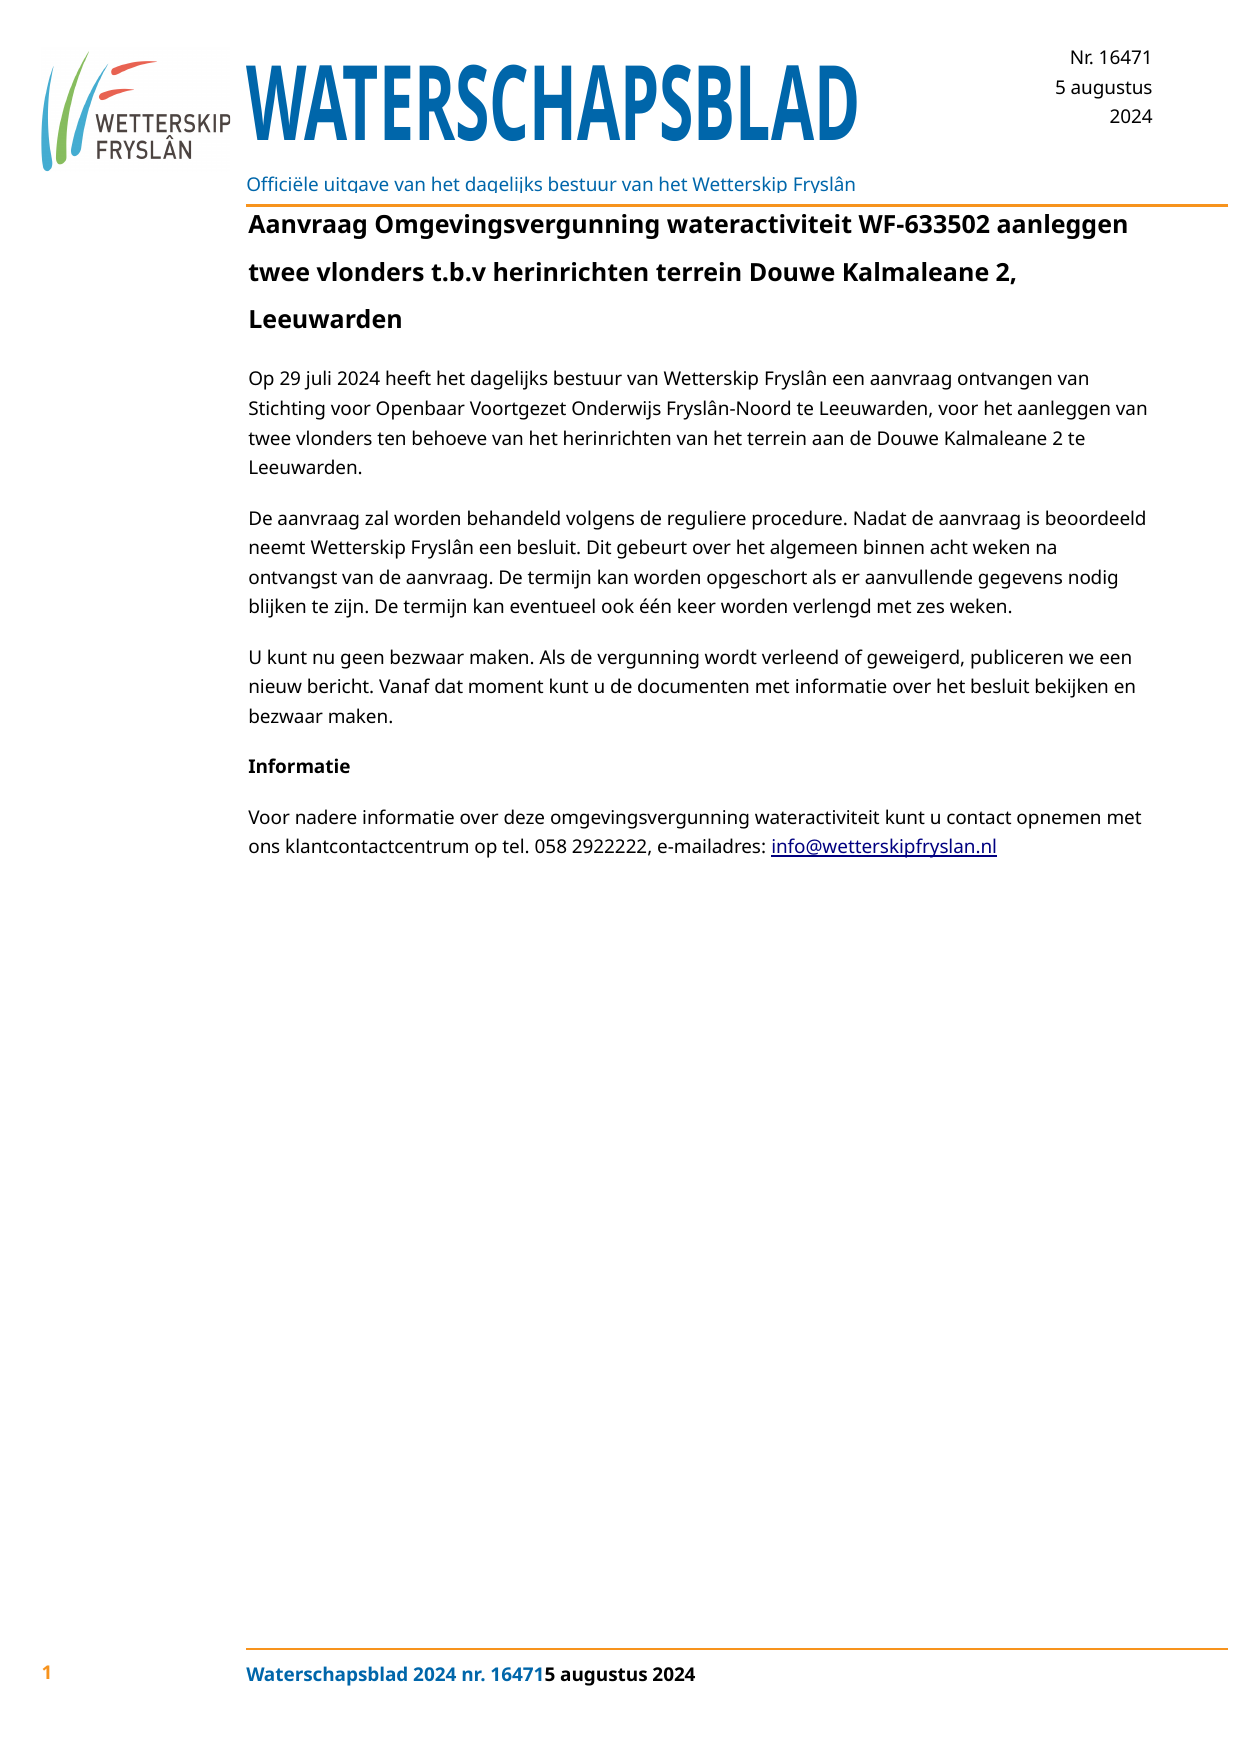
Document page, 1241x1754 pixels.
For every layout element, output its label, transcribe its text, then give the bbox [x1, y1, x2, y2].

picture [41, 47, 231, 172]
text De aanvraag zal worden behandeld volgens de reguliere procedure. Nadat de aanvraag is beoordeeld neemt Wetterskip Fryslân een besluit. Dit gebeurt over het algemeen binnen acht weken na ontvangst van de aanvraag. De termijn kan worden opgeschort als er aanvullende gegevens nodig blijken te zijn. De termijn kan eventueel ook één keer worden verlengd met zes weken. [248, 505, 1152, 619]
text Informatie [248, 753, 1152, 779]
text U kunt nu geen bezwaar maken. Als de vergunning wordt verleend of geweigerd, publiceren we een nieuw bericht. Vanaf dat moment kunt u de documenten met informatie over het besluit bekijken en bezwaar maken. [248, 644, 1152, 729]
text Op 29 juli 2024 heeft het dagelijks bestuur van Wetterskip Fryslân een aanvraag ontvangen van Stichting voor Openbaar Voortgezet Onderwijs Fryslân-Noord te Leeuwarden, voor het aanleggen van twee vlonders ten behoeve van het herinrichten van het terrein aan de Douwe Kalmaleane 2 te Leeuwarden. [248, 366, 1152, 480]
text Voor nadere informatie over deze omgevingsvergunning wateractiviteit kunt u contact opnemen met ons klantcontactcentrum op tel. 058 2922222, e-mailadres: info@wetterskipfryslan.nl [248, 804, 1152, 859]
text Aanvraag Omgevingsvergunning wateractiviteit WF-633502 aanleggen twee vlonders t.b.v herinrichten terrein Douwe Kalmaleane 2, Leeuwarden [248, 207, 1152, 336]
